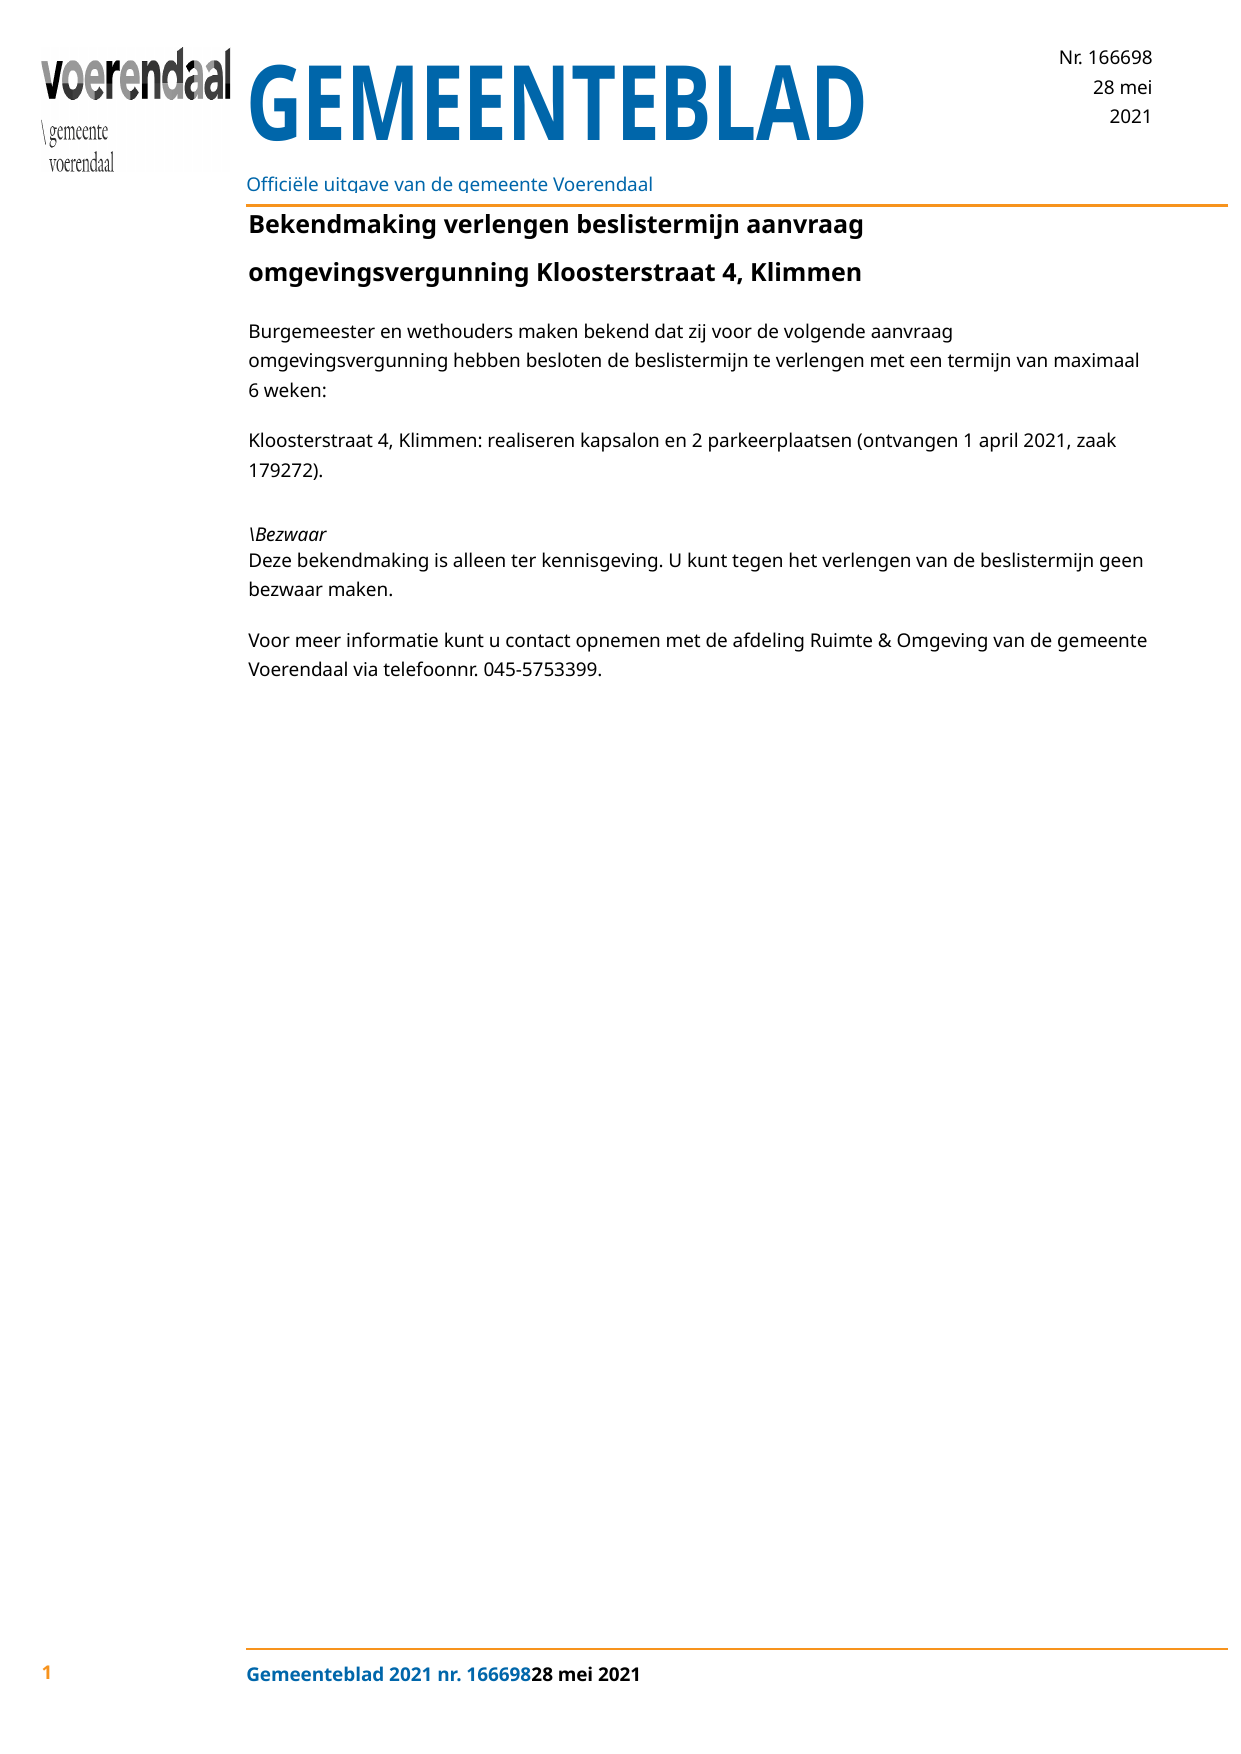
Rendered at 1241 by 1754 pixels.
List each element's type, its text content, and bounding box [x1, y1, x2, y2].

text Voor meer informatie kunt u contact opnemen met de afdeling Ruimte & Omgeving van de gemeente Voerendaal via telefoonnr. 045-5753399. [248, 627, 1152, 682]
picture [41, 47, 231, 172]
text Kloosterstraat 4, Klimmen: realiseren kapsalon en 2 parkeerplaatsen (ontvangen 1 april 2021, zaak 179272). [248, 427, 1152, 483]
text \Bezwaar [248, 521, 1152, 547]
text Burgemeester en wethouders maken bekend dat zij voor de volgende aanvraag omgevingsvergunning hebben besloten de beslistermijn te verlengen met een termijn van maximaal 6 weken: [248, 318, 1152, 403]
text Bekendmaking verlengen beslistermijn aanvraag omgevingsvergunning Kloosterstraat 4, Klimmen [248, 207, 1152, 288]
text Deze bekendmaking is alleen ter kennisgeving. U kunt tegen het verlengen van de beslistermijn geen bezwaar maken. [248, 547, 1152, 602]
